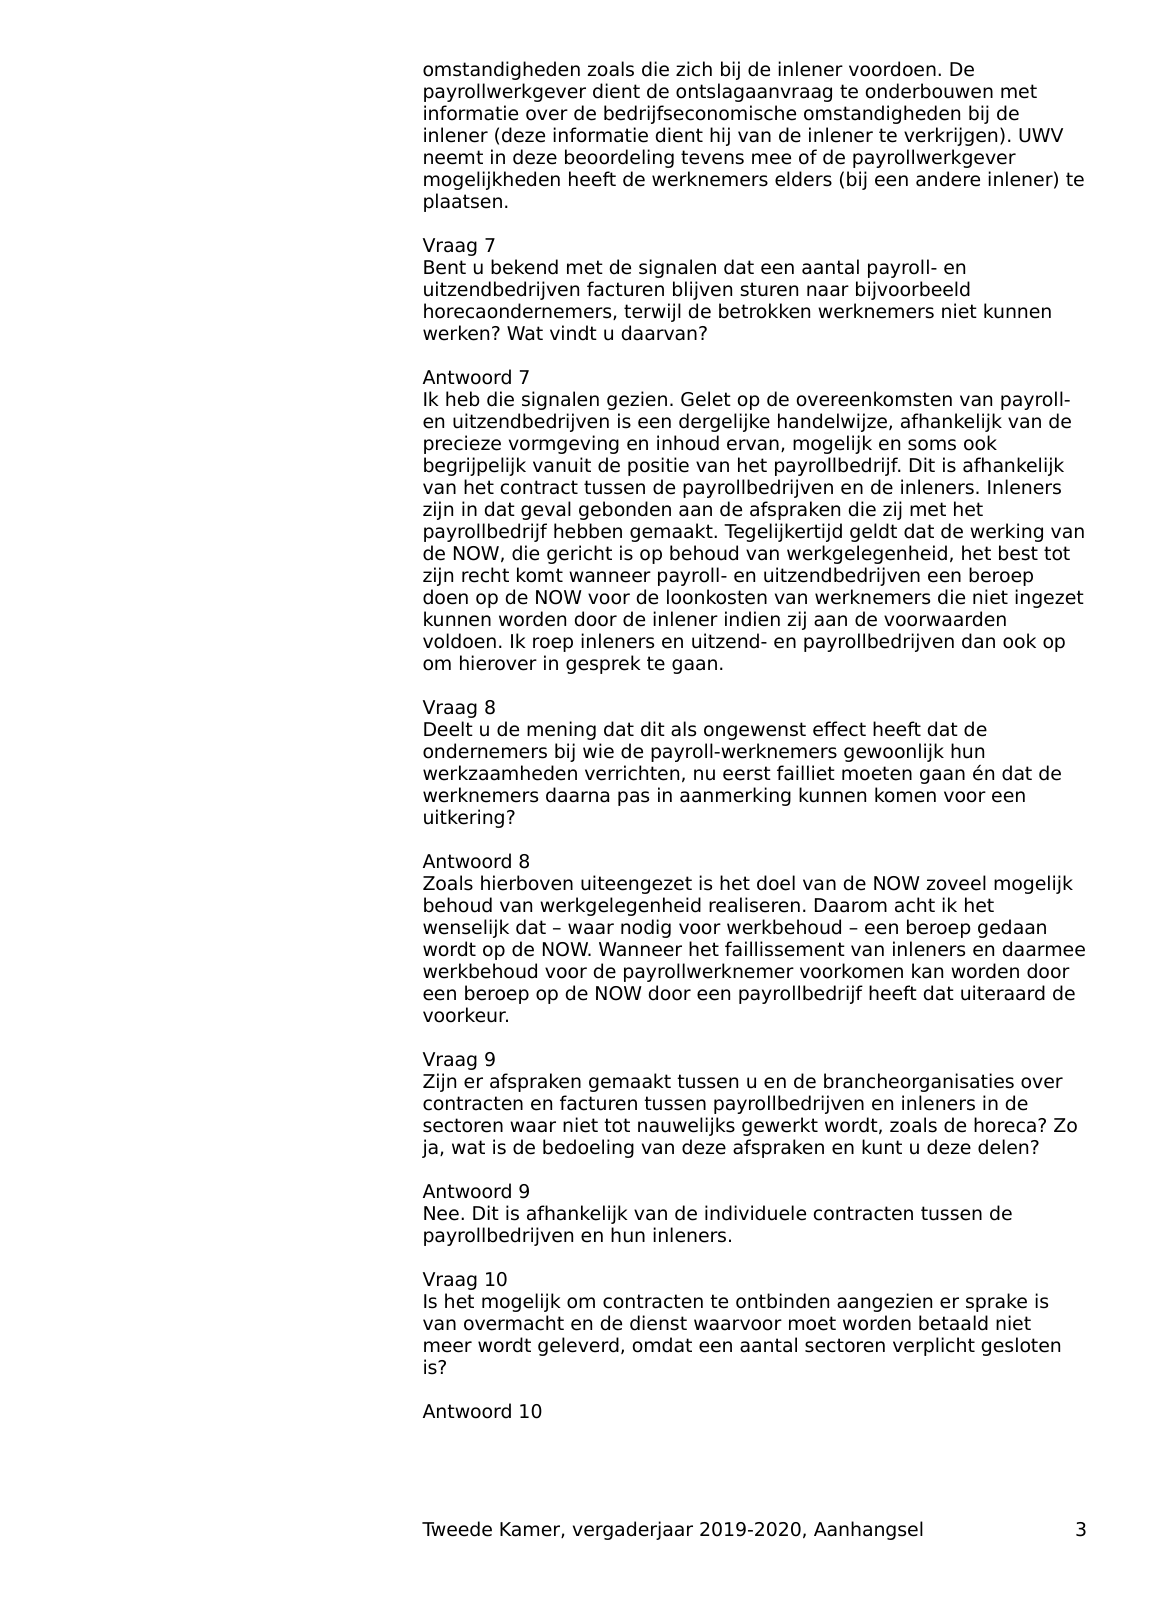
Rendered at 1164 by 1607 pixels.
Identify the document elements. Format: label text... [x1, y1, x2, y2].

text Deelt u de mening dat dit als ongewenst effect heeft dat de ondernemers bij wie de payroll-werknemers gewoonlijk hun werkzaamheden verrichten, nu eerst failliet moeten gaan én dat de werknemers daarna pas in aanmerking kunnen komen voor een uitkering? [422, 719, 1087, 829]
text Vraag 8 [422, 697, 1087, 719]
text Antwoord 8 [422, 851, 1087, 873]
text omstandigheden zoals die zich bij de inlener voordoen. De payrollwerkgever dient de ontslagaanvraag te onderbouwen met informatie over de bedrijfseconomische omstandigheden bij de inlener (deze informatie dient hij van de inlener te verkrijgen). UWV neemt in deze beoordeling tevens mee of de payrollwerkgever mogelijkheden heeft de werknemers elders (bij een andere inlener) te plaatsen. [422, 59, 1087, 213]
text Vraag 7 [422, 235, 1087, 257]
text Antwoord 10 [422, 1401, 1087, 1423]
text Nee. Dit is afhankelijk van de individuele contracten tussen de payrollbedrijven en hun inleners. [422, 1203, 1087, 1247]
text Is het mogelijk om contracten te ontbinden aangezien er sprake is van overmacht en de dienst waarvoor moet worden betaald niet meer wordt geleverd, omdat een aantal sectoren verplicht gesloten is? [422, 1291, 1087, 1379]
text Vraag 9 [422, 1049, 1087, 1071]
text Antwoord 9 [422, 1181, 1087, 1203]
text Ik heb die signalen gezien. Gelet op de overeenkomsten van payroll- en uitzendbedrijven is een dergelijke handelwijze, afhankelijk van de precieze vormgeving en inhoud ervan, mogelijk en soms ook begrijpelijk vanuit de positie van het payrollbedrijf. Dit is afhankelijk van het contract tussen de payrollbedrijven en de inleners. Inleners zijn in dat geval gebonden aan de afspraken die zij met het payrollbedrijf hebben gemaakt. Tegelijkertijd geldt dat de werking van de NOW, die gericht is op behoud van werkgelegenheid, het best tot zijn recht komt wanneer payroll- en uitzendbedrijven een beroep doen op de NOW voor de loonkosten van werknemers die niet ingezet kunnen worden door de inlener indien zij aan de voorwaarden voldoen. Ik roep inleners en uitzend- en payrollbedrijven dan ook op om hierover in gesprek te gaan. [422, 389, 1087, 675]
text Vraag 10 [422, 1269, 1087, 1291]
text Bent u bekend met de signalen dat een aantal payroll- en uitzendbedrijven facturen blijven sturen naar bijvoorbeeld horecaondernemers, terwijl de betrokken werknemers niet kunnen werken? Wat vindt u daarvan? [422, 257, 1087, 345]
text Zoals hierboven uiteengezet is het doel van de NOW zoveel mogelijk behoud van werkgelegenheid realiseren. Daarom acht ik het wenselijk dat – waar nodig voor werkbehoud – een beroep gedaan wordt op de NOW. Wanneer het faillissement van inleners en daarmee werkbehoud voor de payrollwerknemer voorkomen kan worden door een beroep op de NOW door een payrollbedrijf heeft dat uiteraard de voorkeur. [422, 873, 1087, 1027]
text Antwoord 7 [422, 367, 1087, 389]
text Zijn er afspraken gemaakt tussen u en de brancheorganisaties over contracten en facturen tussen payrollbedrijven en inleners in de sectoren waar niet tot nauwelijks gewerkt wordt, zoals de horeca? Zo ja, wat is de bedoeling van deze afspraken en kunt u deze delen? [422, 1071, 1087, 1159]
